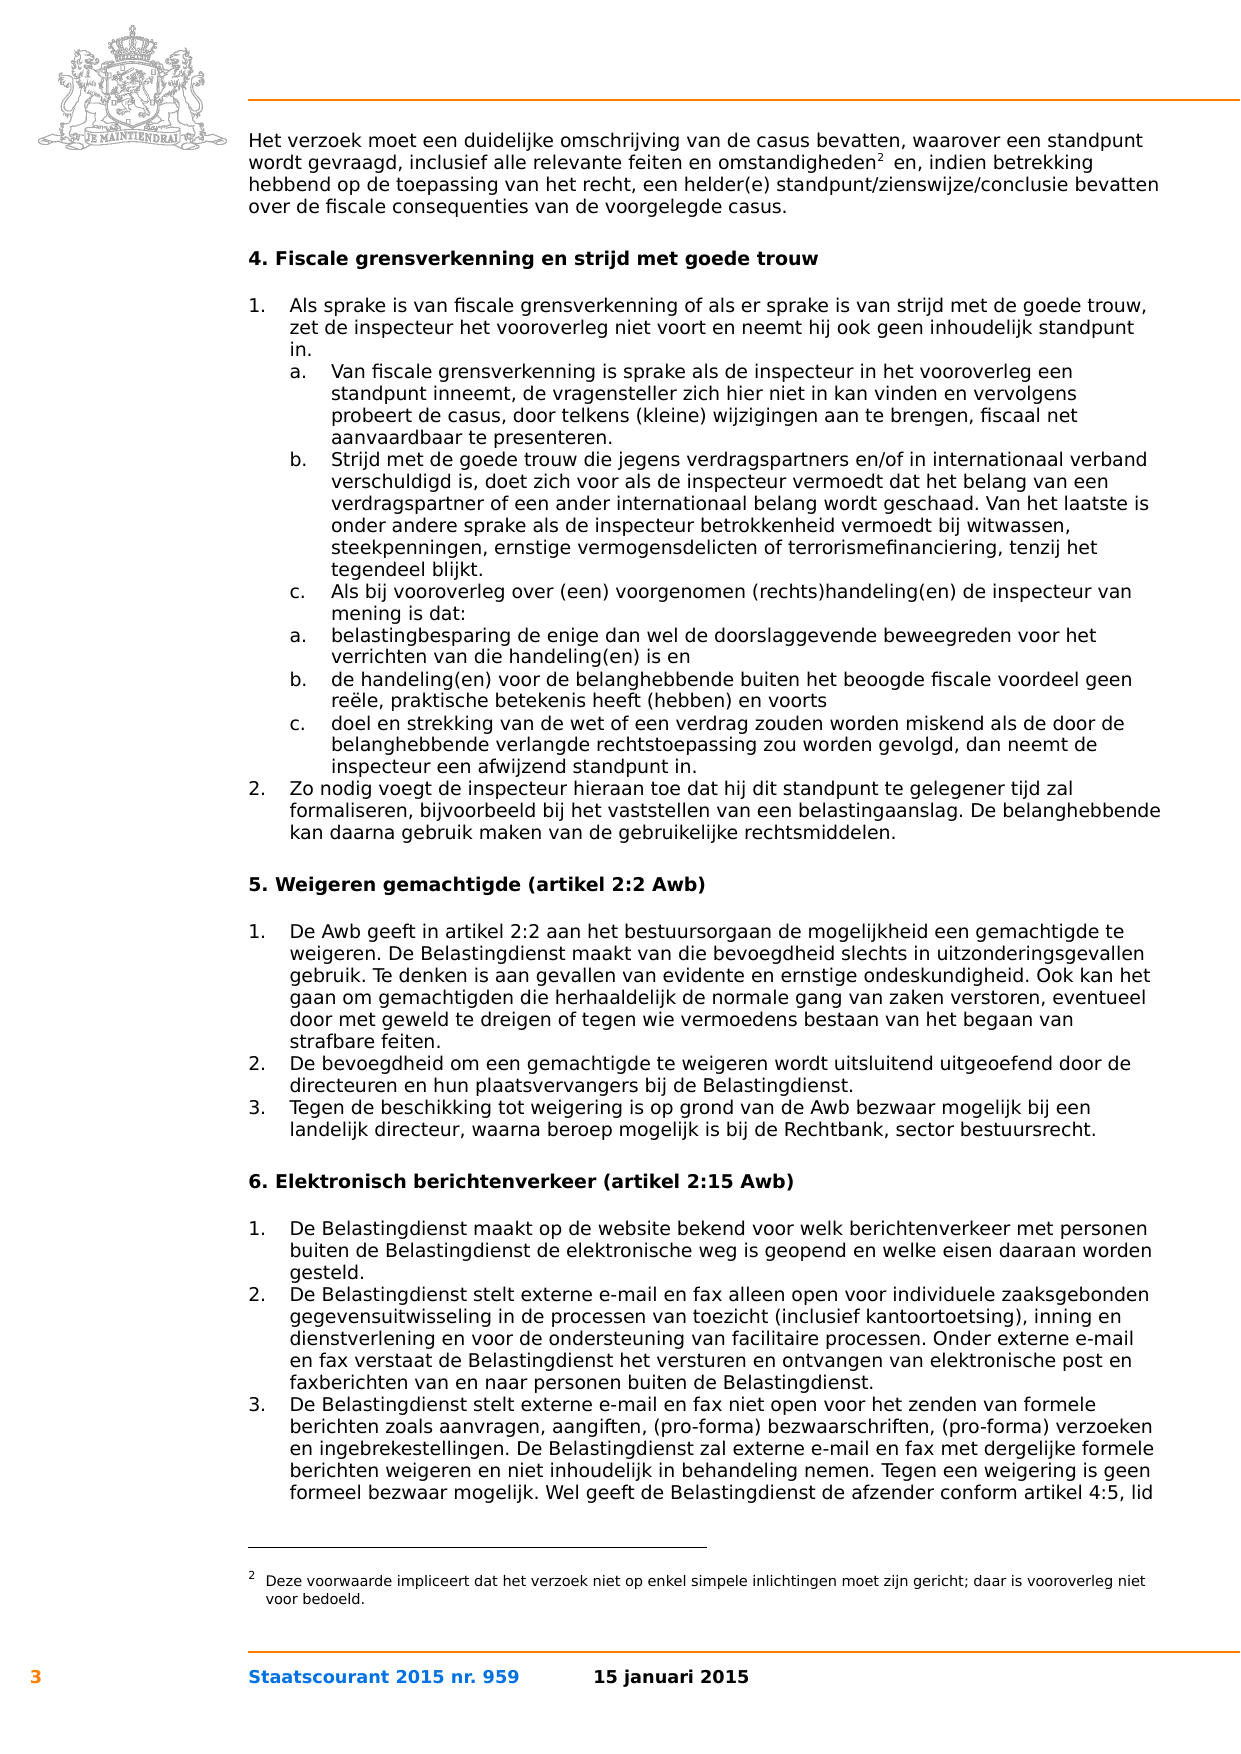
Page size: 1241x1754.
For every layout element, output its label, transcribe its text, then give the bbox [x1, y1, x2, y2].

text b. de handeling(en) voor de belanghebbende buiten het beoogde fiscale voordeel geen reële, praktische betekenis heeft (hebben) en voorts [289, 668, 1163, 712]
text 3. Tegen de beschikking tot weigering is op grond van de Awb bezwaar mogelijk bij een landelijk directeur, waarna beroep mogelijk is bij de Rechtbank, sector bestuursrecht. [248, 1097, 1163, 1141]
text a. belastingbesparing de enige dan wel de doorslaggevende beweegreden voor het verrichten van die handeling(en) is en [289, 624, 1163, 668]
text 1. Als sprake is van fiscale grensverkenning of als er sprake is van strijd met de goede trouw, zet de inspecteur het vooroverleg niet voort en neemt hij ook geen inhoudelijk standpunt in. [248, 295, 1163, 361]
text Het verzoek moet een duidelijke omschrijving van de casus bevatten, waarover een standpunt wordt gevraagd, inclusief alle relevante feiten en omstandigheden en, indien betrekking hebbend op de toepassing van het recht, een helder(e) standpunt/zienswijze/conclusie bevatten over de fiscale consequenties van de voorgelegde casus. [248, 130, 1163, 218]
subtitle 5. Weigeren gemachtigde (artikel 2:2 Awb) [248, 874, 1163, 896]
text c. Als bij vooroverleg over (een) voorgenomen (rechts)handeling(en) de inspecteur van mening is dat: [289, 581, 1163, 624]
text Deze voorwaarde impliceert dat het verzoek niet op enkel simpele inlichtingen moet zijn gericht; daar is vooroverleg niet voor bedoeld. [248, 1569, 1163, 1608]
text a. Van fiscale grensverkenning is sprake als de inspecteur in het vooroverleg een standpunt inneemt, de vragensteller zich hier niet in kan vinden en vervolgens probeert de casus, door telkens (kleine) wijzigingen aan te brengen, fiscaal net aanvaardbaar te presenteren. [289, 361, 1163, 449]
text 3. De Belastingdienst stelt externe e-mail en fax niet open voor het zenden van formele berichten zoals aanvragen, aangiften, (pro-forma) bezwaarschriften, (pro-forma) verzoeken en ingebrekestellingen. De Belastingdienst zal externe e-mail en fax met dergelijke formele berichten weigeren en niet inhoudelijk in behandeling nemen. Tegen een weigering is geen formeel bezwaar mogelijk. Wel geeft de Belastingdienst de afzender conform artikel 4:5, lid [248, 1394, 1163, 1504]
text 2. De bevoegdheid om een gemachtigde te weigeren wordt uitsluitend uitgeoefend door de directeuren en hun plaatsvervangers bij de Belastingdienst. [248, 1053, 1163, 1097]
subtitle 4. Fiscale grensverkenning en strijd met goede trouw [248, 248, 1163, 270]
picture [38, 25, 227, 150]
subtitle 6. Elektronisch berichtenverkeer (artikel 2:15 Awb) [248, 1171, 1163, 1193]
text 1. De Awb geeft in artikel 2:2 aan het bestuursorgaan de mogelijkheid een gemachtigde te weigeren. De Belastingdienst maakt van die bevoegdheid slechts in uitzonderingsgevallen gebruik. Te denken is aan gevallen van evidente en ernstige ondeskundigheid. Ook kan het gaan om gemachtigden die herhaaldelijk de normale gang van zaken verstoren, eventueel door met geweld te dreigen of tegen wie vermoedens bestaan van het begaan van strafbare feiten. [248, 921, 1163, 1053]
text 2. Zo nodig voegt de inspecteur hieraan toe dat hij dit standpunt te gelegener tijd zal formaliseren, bijvoorbeeld bij het vaststellen van een belastingaanslag. De belanghebbende kan daarna gebruik maken van de gebruikelijke rechtsmiddelen. [248, 778, 1163, 844]
text 1. De Belastingdienst maakt op de website bekend voor welk berichtenverkeer met personen buiten de Belastingdienst de elektronische weg is geopend en welke eisen daaraan worden gesteld. [248, 1218, 1163, 1284]
text c. doel en strekking van de wet of een verdrag zouden worden miskend als de door de belanghebbende verlangde rechtstoepassing zou worden gevolgd, dan neemt de inspecteur een afwijzend standpunt in. [289, 712, 1163, 778]
text b. Strijd met de goede trouw die jegens verdragspartners en/of in internationaal verband verschuldigd is, doet zich voor als de inspecteur vermoedt dat het belang van een verdragspartner of een ander internationaal belang wordt geschaad. Van het laatste is onder andere sprake als de inspecteur betrokkenheid vermoedt bij witwassen, steekpenningen, ernstige vermogensdelicten of terrorismefinanciering, tenzij het tegendeel blijkt. [289, 449, 1163, 581]
text 2. De Belastingdienst stelt externe e-mail en fax alleen open voor individuele zaaksgebonden gegevensuitwisseling in de processen van toezicht (inclusief kantoortoetsing), inning en dienstverlening en voor de ondersteuning van facilitaire processen. Onder externe e-mail en fax verstaat de Belastingdienst het versturen en ontvangen van elektronische post en faxberichten van en naar personen buiten de Belastingdienst. [248, 1284, 1163, 1394]
